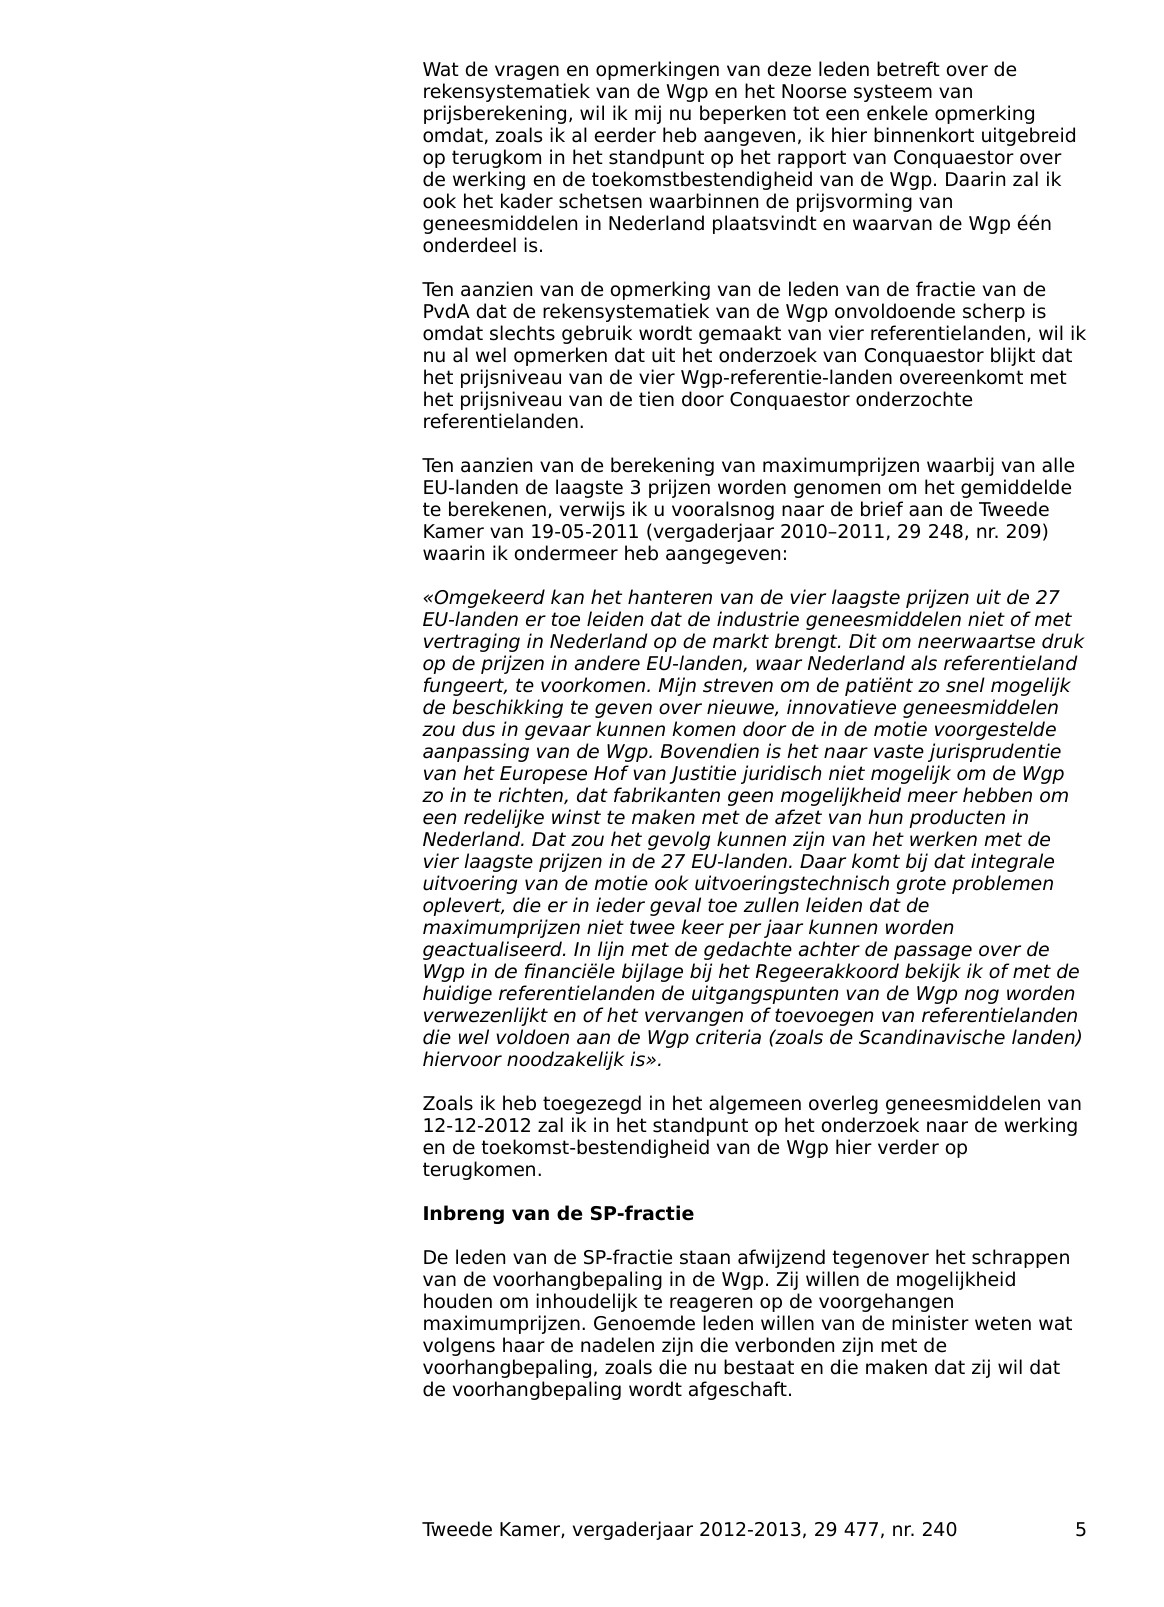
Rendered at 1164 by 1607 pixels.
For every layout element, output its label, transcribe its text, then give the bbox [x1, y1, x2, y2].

text Wat de vragen en opmerkingen van deze leden betreft over de rekensystematiek van de Wgp en het Noorse systeem van prijsberekening, wil ik mij nu beperken tot een enkele opmerking omdat, zoals ik al eerder heb aangeven, ik hier binnenkort uitgebreid op terugkom in het standpunt op het rapport van Conquaestor over de werking en de toekomstbestendigheid van de Wgp. Daarin zal ik ook het kader schetsen waarbinnen de prijsvorming van geneesmiddelen in Nederland plaatsvindt en waarvan de Wgp één onderdeel is. [422, 59, 1087, 257]
text Ten aanzien van de berekening van maximumprijzen waarbij van alle EU-landen de laagste 3 prijzen worden genomen om het gemiddelde te berekenen, verwijs ik u vooralsnog naar de brief aan de Tweede Kamer van 19-05-2011 (vergaderjaar 2010–2011, 29 248, nr. 209) waarin ik ondermeer heb aangegeven: [422, 455, 1087, 565]
text Ten aanzien van de opmerking van de leden van de fractie van de PvdA dat de rekensystematiek van de Wgp onvoldoende scherp is omdat slechts gebruik wordt gemaakt van vier referentielanden, wil ik nu al wel opmerken dat uit het onderzoek van Conquaestor blijkt dat het prijsniveau van de vier Wgp-referentie-landen overeenkomt met het prijsniveau van de tien door Conquaestor onderzochte referentielanden. [422, 279, 1087, 433]
text Zoals ik heb toegezegd in het algemeen overleg geneesmiddelen van 12-12-2012 zal ik in het standpunt op het onderzoek naar de werking en de toekomst-bestendigheid van de Wgp hier verder op terugkomen. [422, 1093, 1087, 1181]
text «Omgekeerd kan het hanteren van de vier laagste prijzen uit de 27 EU-landen er toe leiden dat de industrie geneesmiddelen niet of met vertraging in Nederland op de markt brengt. Dit om neerwaartse druk op de prijzen in andere EU-landen, waar Nederland als referentieland fungeert, te voorkomen. Mijn streven om de patiënt zo snel mogelijk de beschikking te geven over nieuwe, innovatieve geneesmiddelen zou dus in gevaar kunnen komen door de in de motie voorgestelde aanpassing van de Wgp. Bovendien is het naar vaste jurisprudentie van het Europese Hof van Justitie juridisch niet mogelijk om de Wgp zo in te richten, dat fabrikanten geen mogelijkheid meer hebben om een redelijke winst te maken met de afzet van hun producten in Nederland. Dat zou het gevolg kunnen zijn van het werken met de vier laagste prijzen in de 27 EU-landen. Daar komt bij dat integrale uitvoering van de motie ook uitvoeringstechnisch grote problemen oplevert, die er in ieder geval toe zullen leiden dat de maximumprijzen niet twee keer per jaar kunnen worden geactualiseerd. In lijn met de gedachte achter de passage over de Wgp in de financiële bijlage bij het Regeerakkoord bekijk ik of met de huidige referentielanden de uitgangspunten van de Wgp nog worden verwezenlijkt en of het vervangen of toevoegen van referentielanden die wel voldoen aan de Wgp criteria (zoals de Scandinavische landen) hiervoor noodzakelijk is». [422, 587, 1087, 1071]
text De leden van de SP-fractie staan afwijzend tegenover het schrappen van de voorhangbepaling in de Wgp. Zij willen de mogelijkheid houden om inhoudelijk te reageren op de voorgehangen maximumprijzen. Genoemde leden willen van de minister weten wat volgens haar de nadelen zijn die verbonden zijn met de voorhangbepaling, zoals die nu bestaat en die maken dat zij wil dat de voorhangbepaling wordt afgeschaft. [422, 1247, 1087, 1401]
subtitle Inbreng van de SP-fractie [422, 1203, 1087, 1225]
